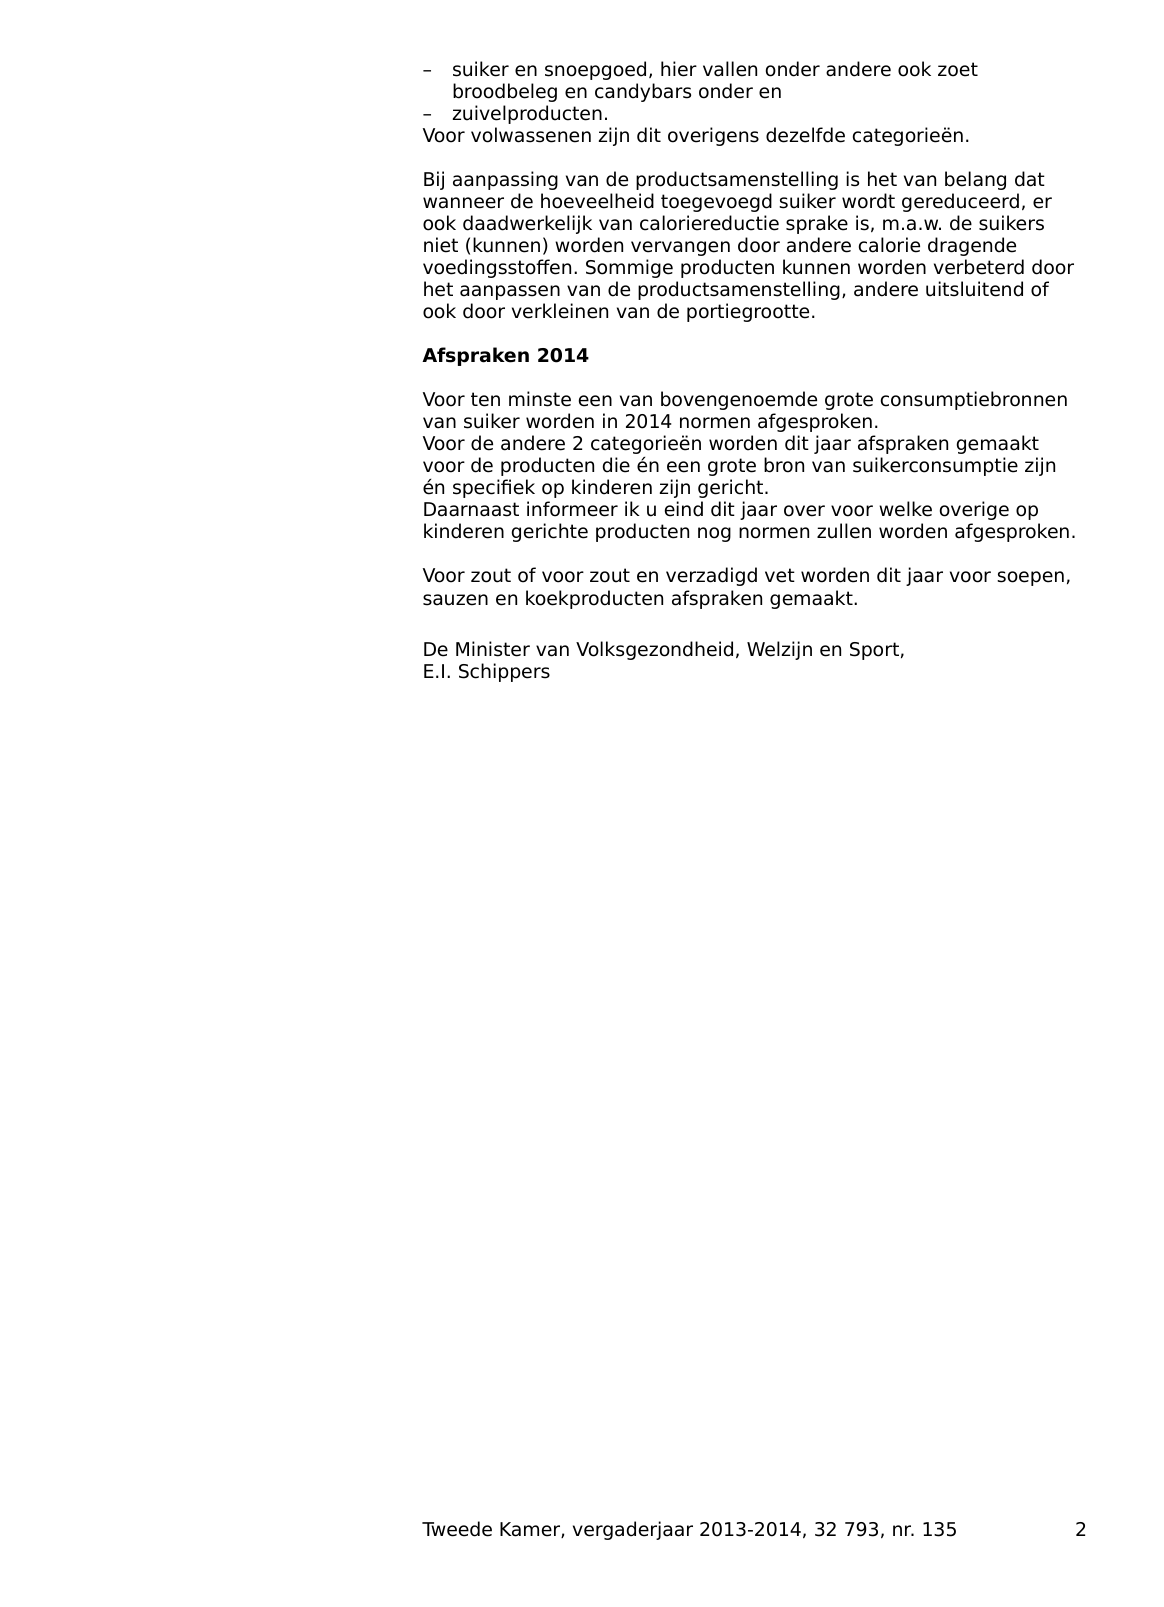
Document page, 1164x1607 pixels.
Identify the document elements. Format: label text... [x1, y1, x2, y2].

text De Minister van Volksgezondheid, Welzijn en Sport, E.I. Schippers [422, 639, 1087, 683]
text – zuivelproducten. [422, 103, 1087, 125]
text Voor zout of voor zout en verzadigd vet worden dit jaar voor soepen, sauzen en koekproducten afspraken gemaakt. [422, 565, 1087, 609]
text Voor ten minste een van bovengenoemde grote consumptiebronnen van suiker worden in 2014 normen afgesproken. [422, 389, 1087, 433]
text Voor de andere 2 categorieën worden dit jaar afspraken gemaakt voor de producten die én een grote bron van suikerconsumptie zijn én specifiek op kinderen zijn gericht. [422, 433, 1087, 499]
text – suiker en snoepgoed, hier vallen onder andere ook zoet broodbeleg en candybars onder en [422, 59, 1087, 103]
text Daarnaast informeer ik u eind dit jaar over voor welke overige op kinderen gerichte producten nog normen zullen worden afgesproken. [422, 499, 1087, 543]
text Voor volwassenen zijn dit overigens dezelfde categorieën. [422, 125, 1087, 147]
subtitle Afspraken 2014 [422, 345, 1087, 367]
text Bij aanpassing van de productsamenstelling is het van belang dat wanneer de hoeveelheid toegevoegd suiker wordt gereduceerd, er ook daadwerkelijk van caloriereductie sprake is, m.a.w. de suikers niet (kunnen) worden vervangen door andere calorie dragende voedingsstoffen. Sommige producten kunnen worden verbeterd door het aanpassen van de productsamenstelling, andere uitsluitend of ook door verkleinen van de portiegrootte. [422, 169, 1087, 323]
